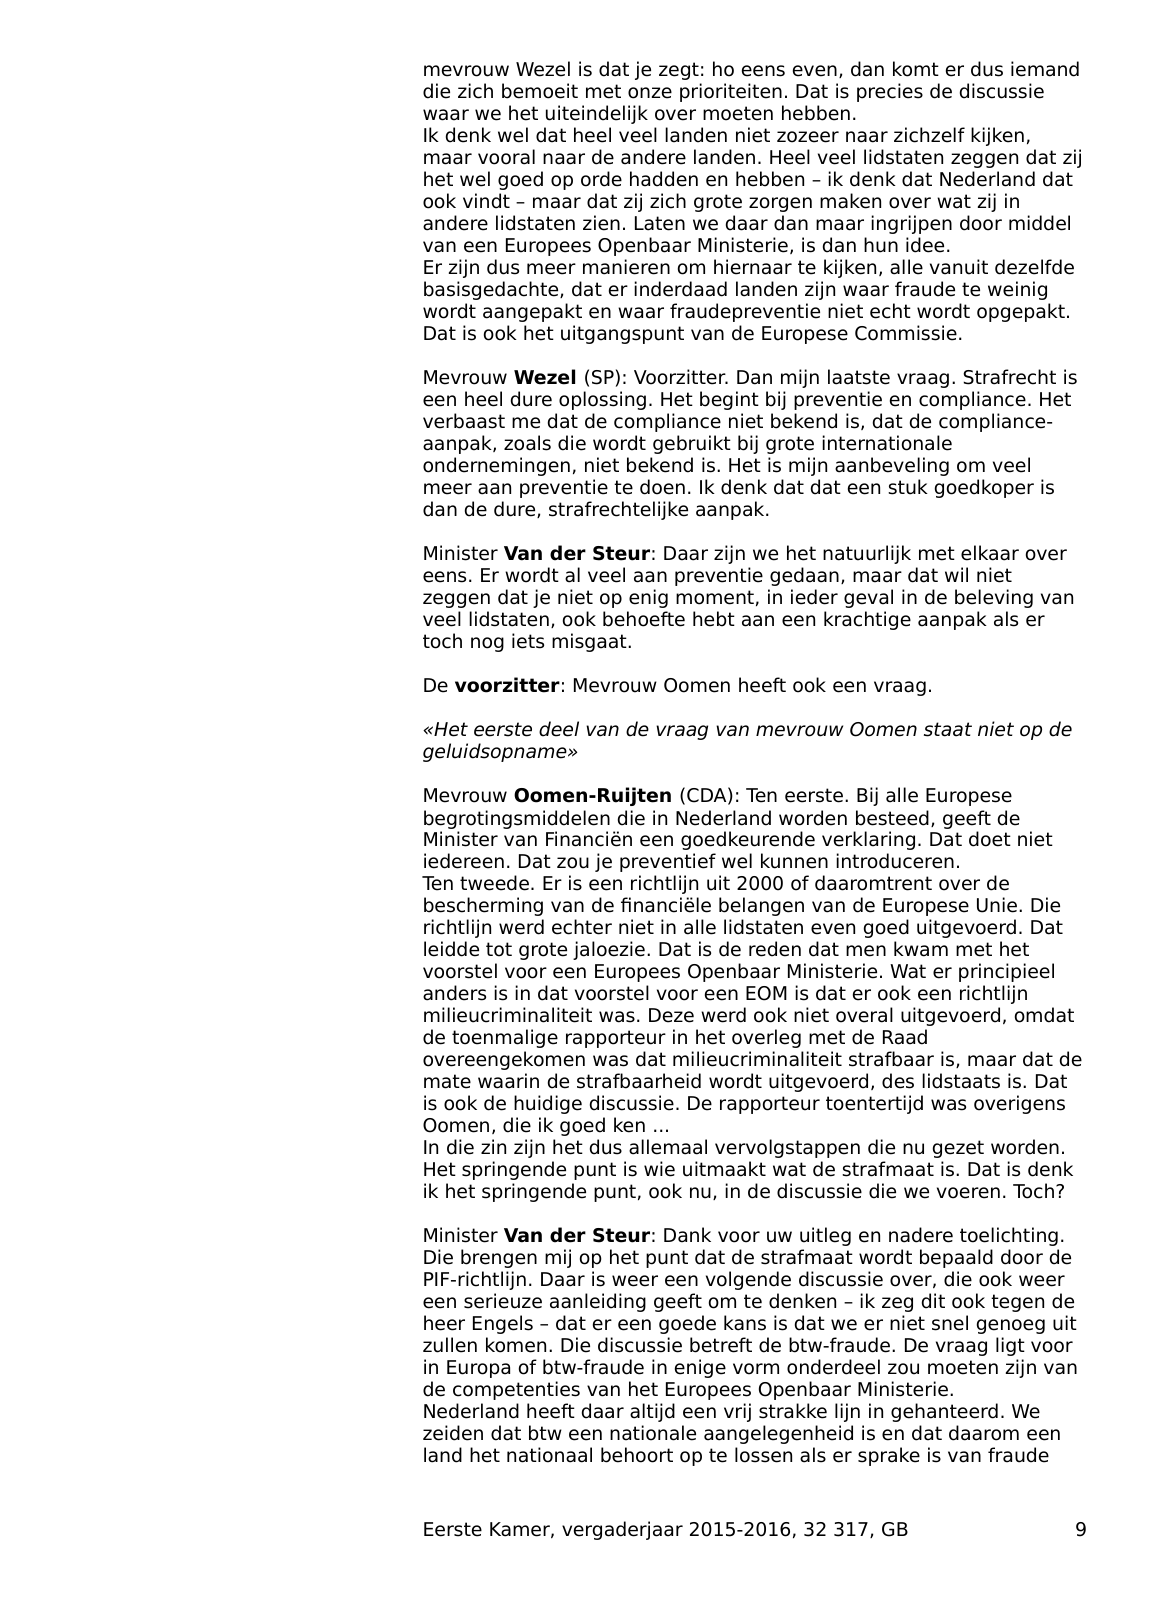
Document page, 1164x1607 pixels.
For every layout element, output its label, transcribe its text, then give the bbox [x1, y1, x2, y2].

text In die zin zijn het dus allemaal vervolgstappen die nu gezet worden. Het springende punt is wie uitmaakt wat de strafmaat is. Dat is denk ik het springende punt, ook nu, in de discussie die we voeren. Toch? [422, 1137, 1087, 1203]
text Nederland heeft daar altijd een vrij strakke lijn in gehanteerd. We zeiden dat btw een nationale aangelegenheid is en dat daarom een land het nationaal behoort op te lossen als er sprake is van fraude [422, 1401, 1087, 1467]
text Minister Van der Steur: Dank voor uw uitleg en nadere toelichting. Die brengen mij op het punt dat de strafmaat wordt bepaald door de PIF-richtlijn. Daar is weer een volgende discussie over, die ook weer een serieuze aanleiding geeft om te denken – ik zeg dit ook tegen de heer Engels – dat er een goede kans is dat we er niet snel genoeg uit zullen komen. Die discussie betreft de btw-fraude. De vraag ligt voor in Europa of btw-fraude in enige vorm onderdeel zou moeten zijn van de competenties van het Europees Openbaar Ministerie. [422, 1225, 1087, 1401]
subtitle «Het eerste deel van de vraag van mevrouw Oomen staat niet op de geluidsopname» [422, 719, 1087, 763]
text De voorzitter: Mevrouw Oomen heeft ook een vraag. [422, 675, 1087, 697]
text Minister Van der Steur: Daar zijn we het natuurlijk met elkaar over eens. Er wordt al veel aan preventie gedaan, maar dat wil niet zeggen dat je niet op enig moment, in ieder geval in de beleving van veel lidstaten, ook behoefte hebt aan een krachtige aanpak als er toch nog iets misgaat. [422, 543, 1087, 653]
text Ik denk wel dat heel veel landen niet zozeer naar zichzelf kijken, maar vooral naar de andere landen. Heel veel lidstaten zeggen dat zij het wel goed op orde hadden en hebben – ik denk dat Nederland dat ook vindt – maar dat zij zich grote zorgen maken over wat zij in andere lidstaten zien. Laten we daar dan maar ingrijpen door middel van een Europees Openbaar Ministerie, is dan hun idee. [422, 125, 1087, 257]
text Er zijn dus meer manieren om hiernaar te kijken, alle vanuit dezelfde basisgedachte, dat er inderdaad landen zijn waar fraude te weinig wordt aangepakt en waar fraudepreventie niet echt wordt opgepakt. Dat is ook het uitgangspunt van de Europese Commissie. [422, 257, 1087, 345]
text Mevrouw Wezel (SP): Voorzitter. Dan mijn laatste vraag. Strafrecht is een heel dure oplossing. Het begint bij preventie en compliance. Het verbaast me dat de compliance niet bekend is, dat de compliance-aanpak, zoals die wordt gebruikt bij grote internationale ondernemingen, niet bekend is. Het is mijn aanbeveling om veel meer aan preventie te doen. Ik denk dat dat een stuk goedkoper is dan de dure, strafrechtelijke aanpak. [422, 367, 1087, 521]
text mevrouw Wezel is dat je zegt: ho eens even, dan komt er dus iemand die zich bemoeit met onze prioriteiten. Dat is precies de discussie waar we het uiteindelijk over moeten hebben. [422, 59, 1087, 125]
text Ten tweede. Er is een richtlijn uit 2000 of daaromtrent over de bescherming van de financiële belangen van de Europese Unie. Die richtlijn werd echter niet in alle lidstaten even goed uitgevoerd. Dat leidde tot grote jaloezie. Dat is de reden dat men kwam met het voorstel voor een Europees Openbaar Ministerie. Wat er principieel anders is in dat voorstel voor een EOM is dat er ook een richtlijn milieucriminaliteit was. Deze werd ook niet overal uitgevoerd, omdat de toenmalige rapporteur in het overleg met de Raad overeengekomen was dat milieucriminaliteit strafbaar is, maar dat de mate waarin de strafbaarheid wordt uitgevoerd, des lidstaats is. Dat is ook de huidige discussie. De rapporteur toentertijd was overigens Oomen, die ik goed ken ... [422, 873, 1087, 1137]
text Mevrouw Oomen-Ruijten (CDA): Ten eerste. Bij alle Europese begrotingsmiddelen die in Nederland worden besteed, geeft de Minister van Financiën een goedkeurende verklaring. Dat doet niet iedereen. Dat zou je preventief wel kunnen introduceren. [422, 785, 1087, 873]
